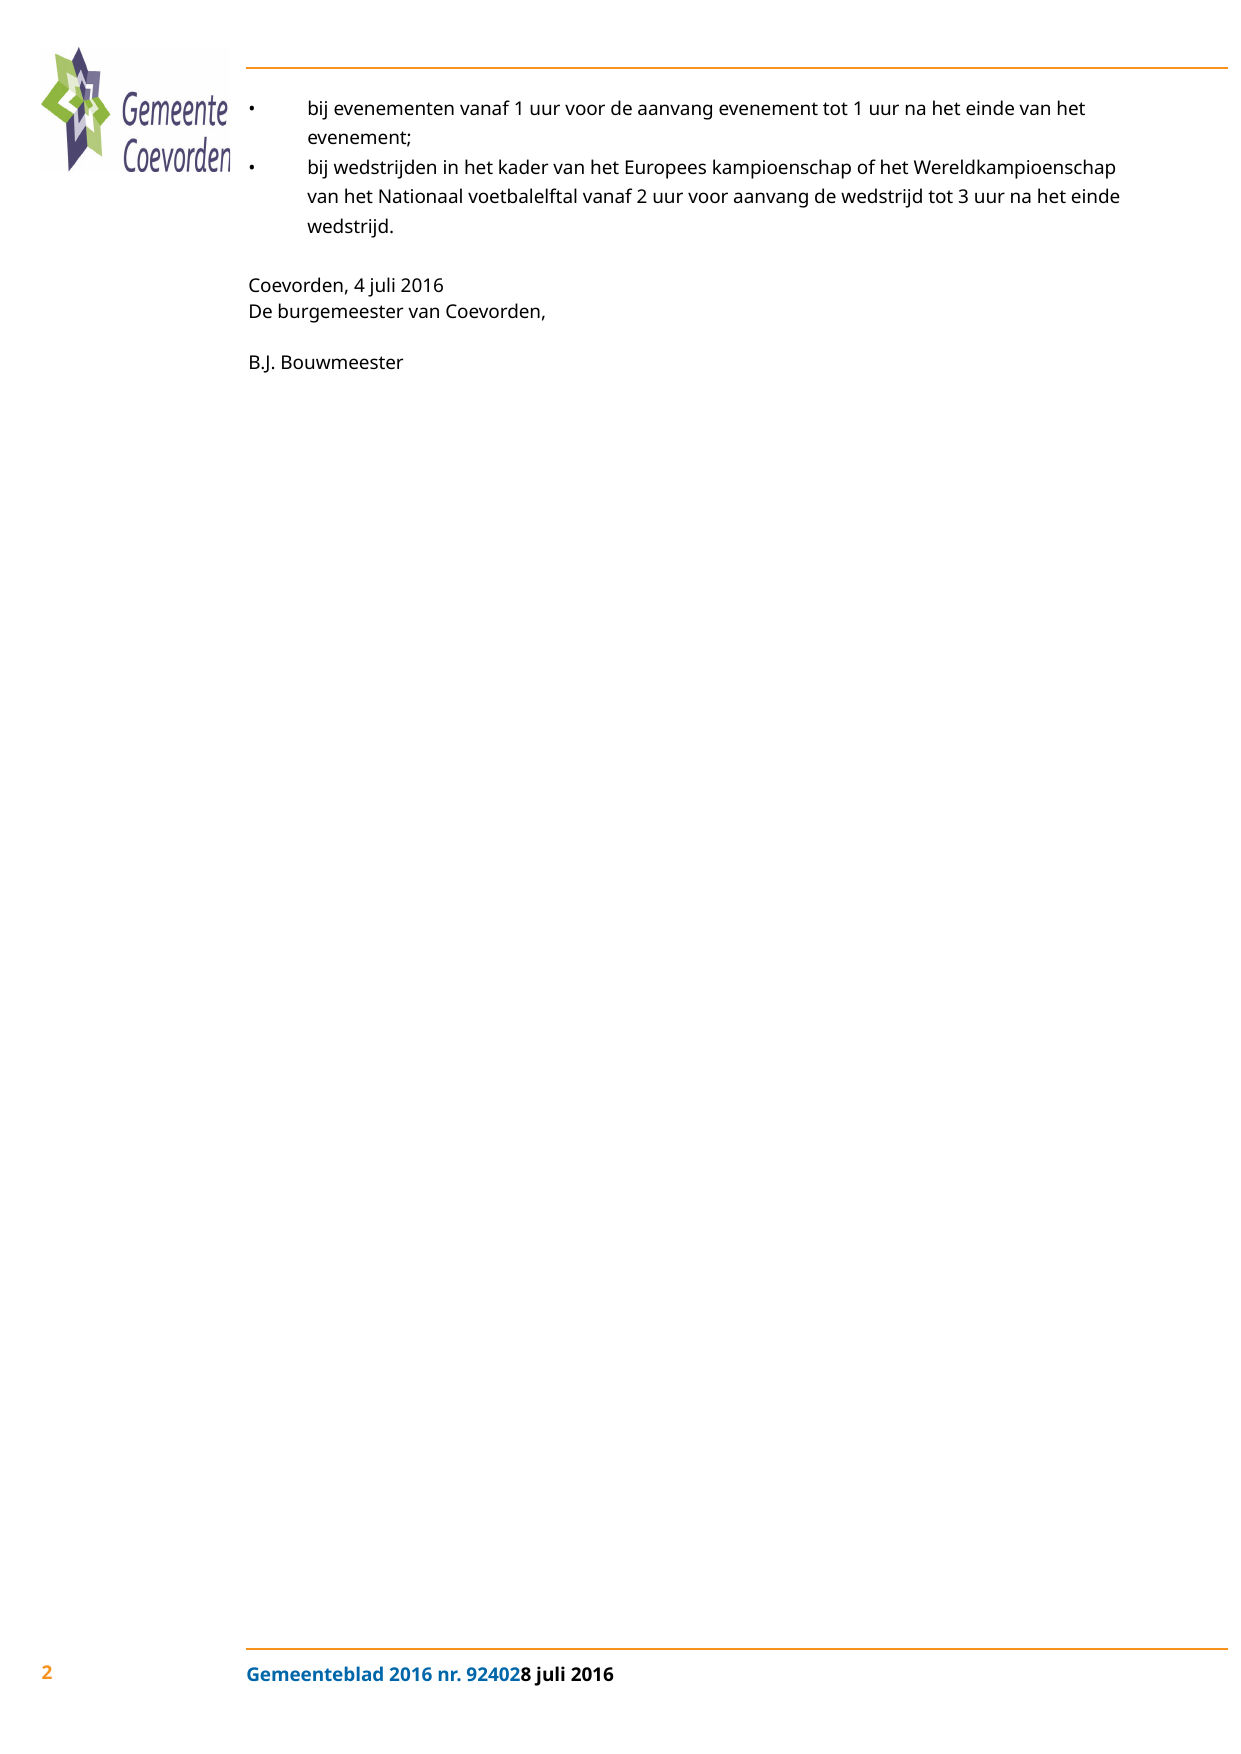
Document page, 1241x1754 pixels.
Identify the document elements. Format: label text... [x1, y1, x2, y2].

list bij evenementen vanaf 1 uur voor de aanvang evenement tot 1 uur na het einde van het evenement; [248, 95, 1152, 150]
text De burgemeester van Coevorden, [248, 298, 1152, 324]
text B.J. Bouwmeester [248, 349, 1152, 375]
picture [41, 47, 231, 172]
list bij wedstrijden in het kader van het Europees kampioenschap of het Wereldkampioenschap van het Nationaal voetbalelftal vanaf 2 uur voor aanvang de wedstrijd tot 3 uur na het einde wedstrijd. [248, 154, 1152, 239]
text Coevorden, 4 juli 2016 [248, 272, 1152, 298]
